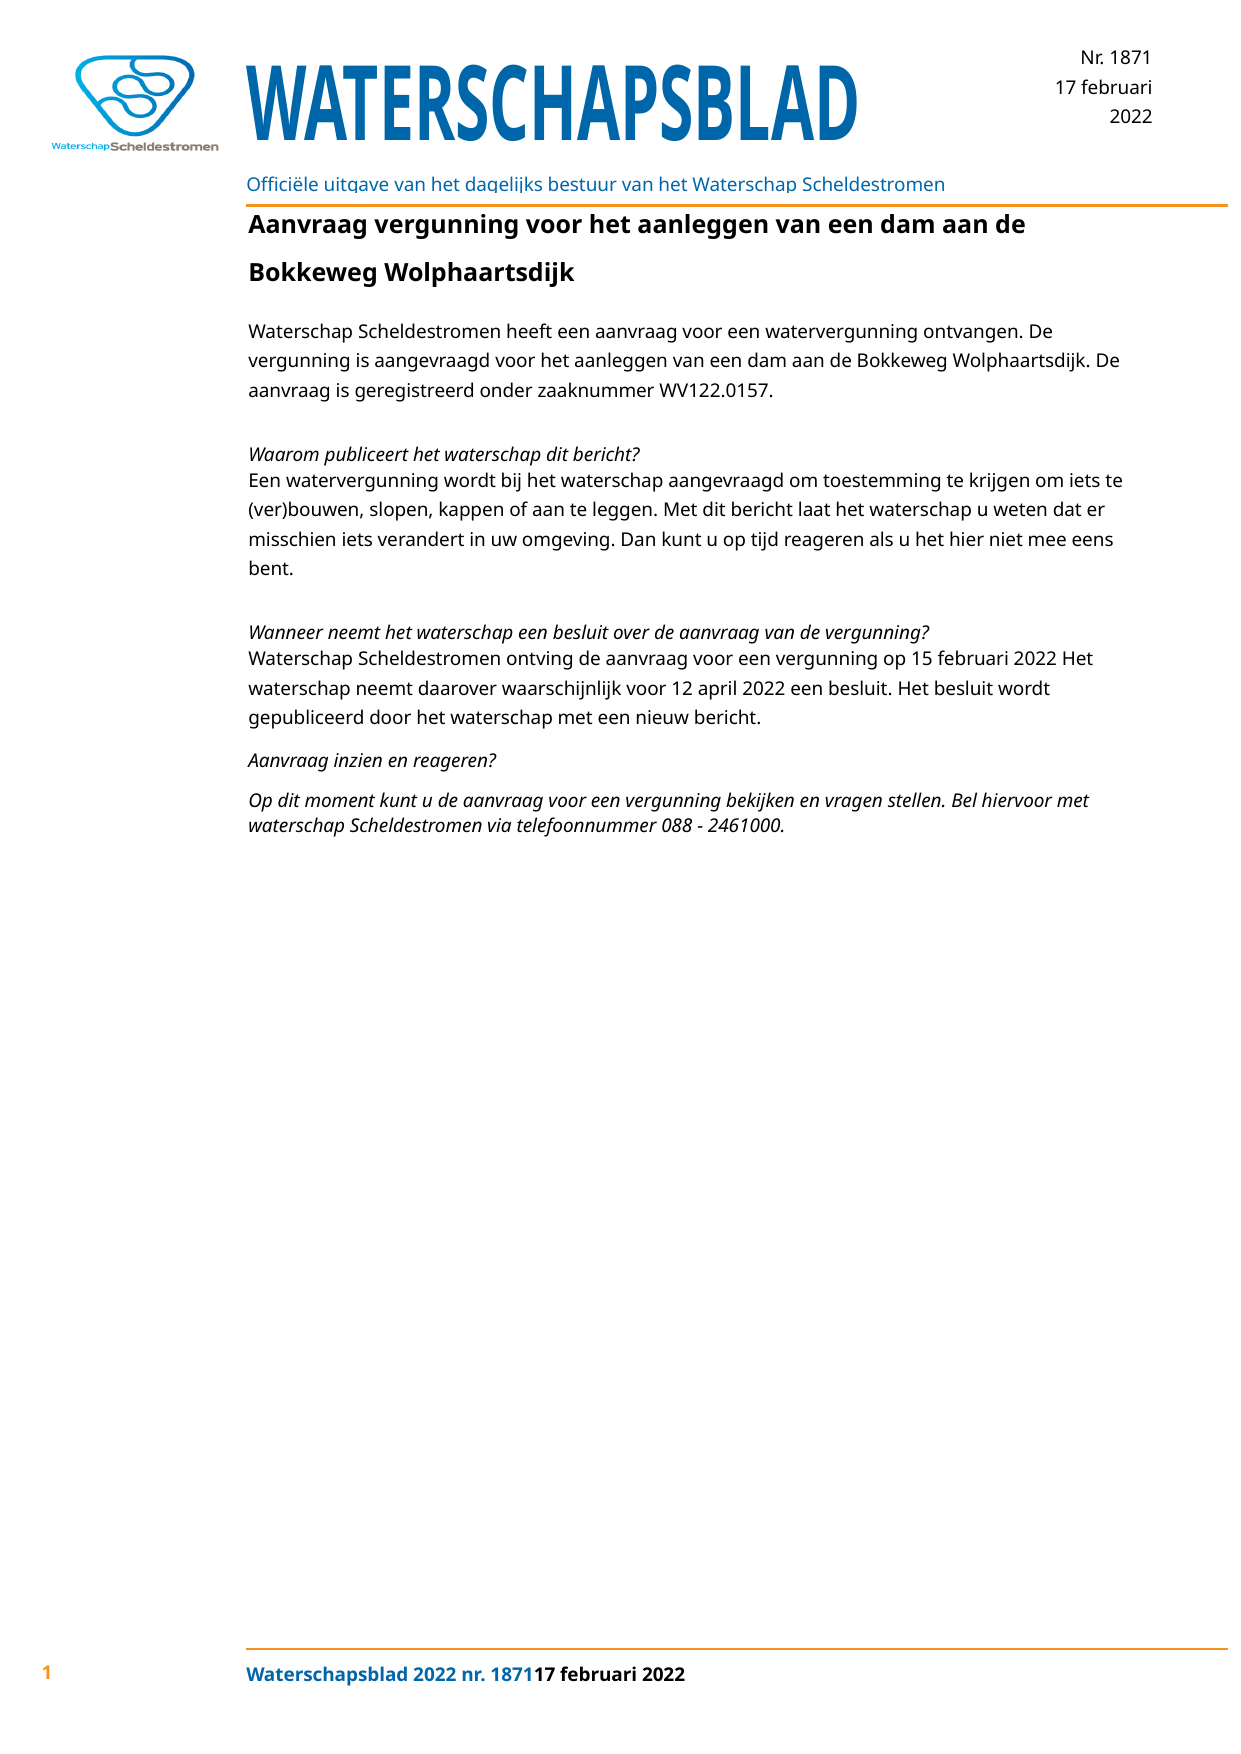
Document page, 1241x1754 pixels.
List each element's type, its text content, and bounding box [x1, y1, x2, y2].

text Op dit moment kunt u de aanvraag voor een vergunning bekijken en vragen stellen. Bel hiervoor met waterschap Scheldestromen via telefoonnummer 088 - 2461000. [248, 787, 1152, 838]
text Waterschap Scheldestromen ontving de aanvraag voor een vergunning op 15 februari 2022 Het waterschap neemt daarover waarschijnlijk voor 12 april 2022 een besluit. Het besluit wordt gepubliceerd door het waterschap met een nieuw bericht. [248, 645, 1152, 730]
text Waterschap Scheldestromen heeft een aanvraag voor een watervergunning ontvangen. De vergunning is aangevraagd voor het aanleggen van een dam aan de Bokkeweg Wolphaartsdijk. De aanvraag is geregistreerd onder zaaknummer WV122.0157. [248, 318, 1152, 403]
text Aanvraag vergunning voor het aanleggen van een dam aan de Bokkeweg Wolphaartsdijk [248, 207, 1152, 288]
text Waarom publiceert het waterschap dit bericht? [248, 441, 1152, 467]
text Een watervergunning wordt bij het waterschap aangevraagd om toestemming te krijgen om iets te (ver)bouwen, slopen, kappen of aan te leggen. Met dit bericht laat het waterschap u weten dat er misschien iets verandert in uw omgeving. Dan kunt u op tijd reageren als u het hier niet mee eens bent. [248, 467, 1152, 581]
text Wanneer neemt het waterschap een besluit over de aanvraag van de vergunning? [248, 619, 1152, 645]
text Aanvraag inzien en reageren? [248, 747, 1152, 773]
picture [41, 47, 231, 172]
